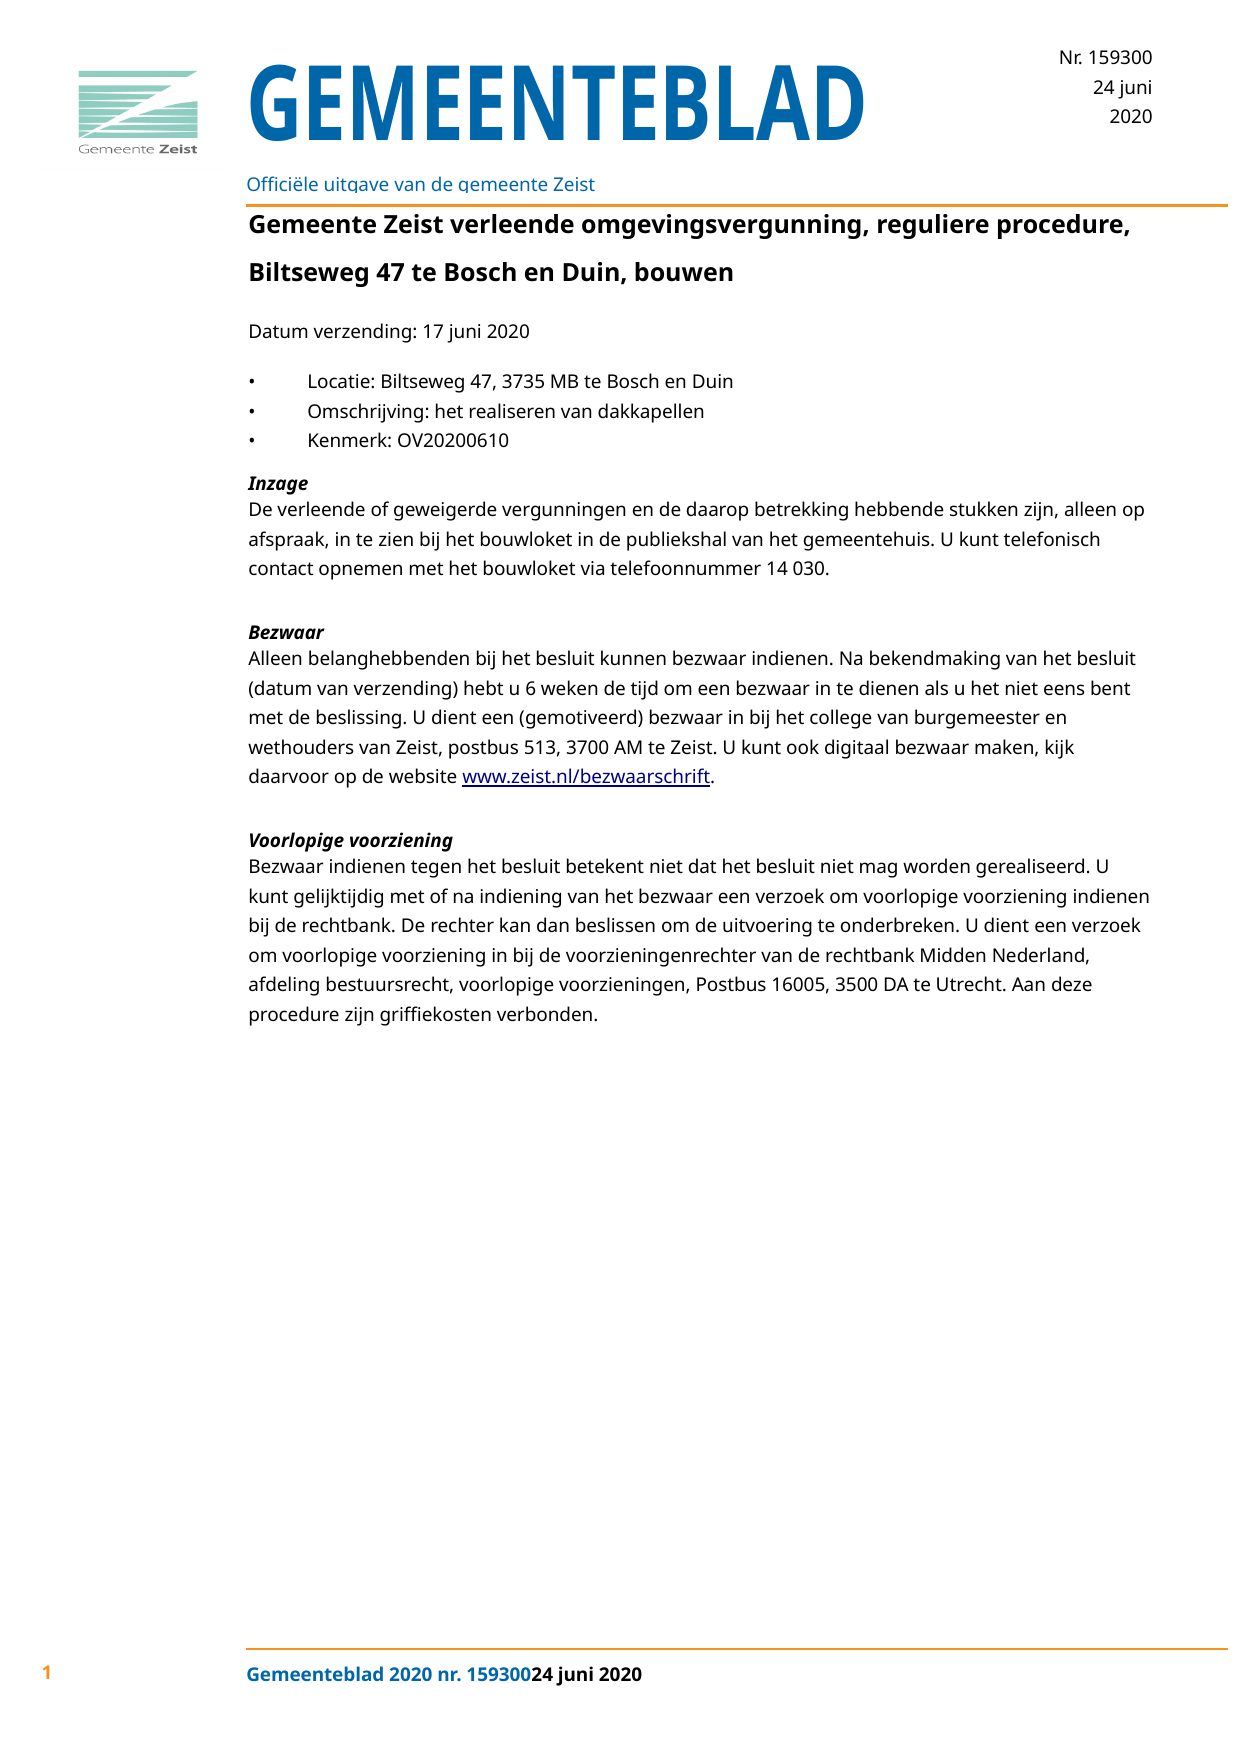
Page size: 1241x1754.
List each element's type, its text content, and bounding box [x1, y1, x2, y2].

list Kenmerk: OV20200610 [248, 427, 1152, 453]
list Locatie: Biltseweg 47, 3735 MB te Bosch en Duin [248, 368, 1152, 394]
text Gemeente Zeist verleende omgevingsvergunning, reguliere procedure, Biltseweg 47 te Bosch en Duin, bouwen [248, 207, 1152, 288]
text Bezwaar indienen tegen het besluit betekent niet dat het besluit niet mag worden gerealiseerd. U kunt gelijktijdig met of na indiening van het bezwaar een verzoek om voorlopige voorziening indienen bij de rechtbank. De rechter kan dan beslissen om de uitvoering te onderbreken. U dient een verzoek om voorlopige voorziening in bij de voorzieningenrechter van de rechtbank Midden Nederland, afdeling bestuursrecht, voorlopige voorzieningen, Postbus 16005, 3500 DA te Utrecht. Aan deze procedure zijn griffiekosten verbonden. [248, 853, 1152, 1027]
text Datum verzending: 17 juni 2020 [248, 318, 1152, 344]
text Inzage [248, 471, 1152, 496]
list Omschrijving: het realiseren van dakkapellen [248, 398, 1152, 424]
text Voorlopige voorziening [248, 827, 1152, 853]
text Bezwaar [248, 619, 1152, 645]
picture [41, 47, 231, 172]
text De verleende of geweigerde vergunningen en de daarop betrekking hebbende stukken zijn, alleen op afspraak, in te zien bij het bouwloket in de publiekshal van het gemeentehuis. U kunt telefonisch contact opnemen met het bouwloket via telefoonnummer 14 030. [248, 496, 1152, 581]
text Alleen belanghebbenden bij het besluit kunnen bezwaar indienen. Na bekendmaking van het besluit (datum van verzending) hebt u 6 weken de tijd om een bezwaar in te dienen als u het niet eens bent met de beslissing. U dient een (gemotiveerd) bezwaar in bij het college van burgemeester en wethouders van Zeist, postbus 513, 3700 AM te Zeist. U kunt ook digitaal bezwaar maken, kijk daarvoor op de website www.zeist.nl/bezwaarschrift. [248, 645, 1152, 789]
